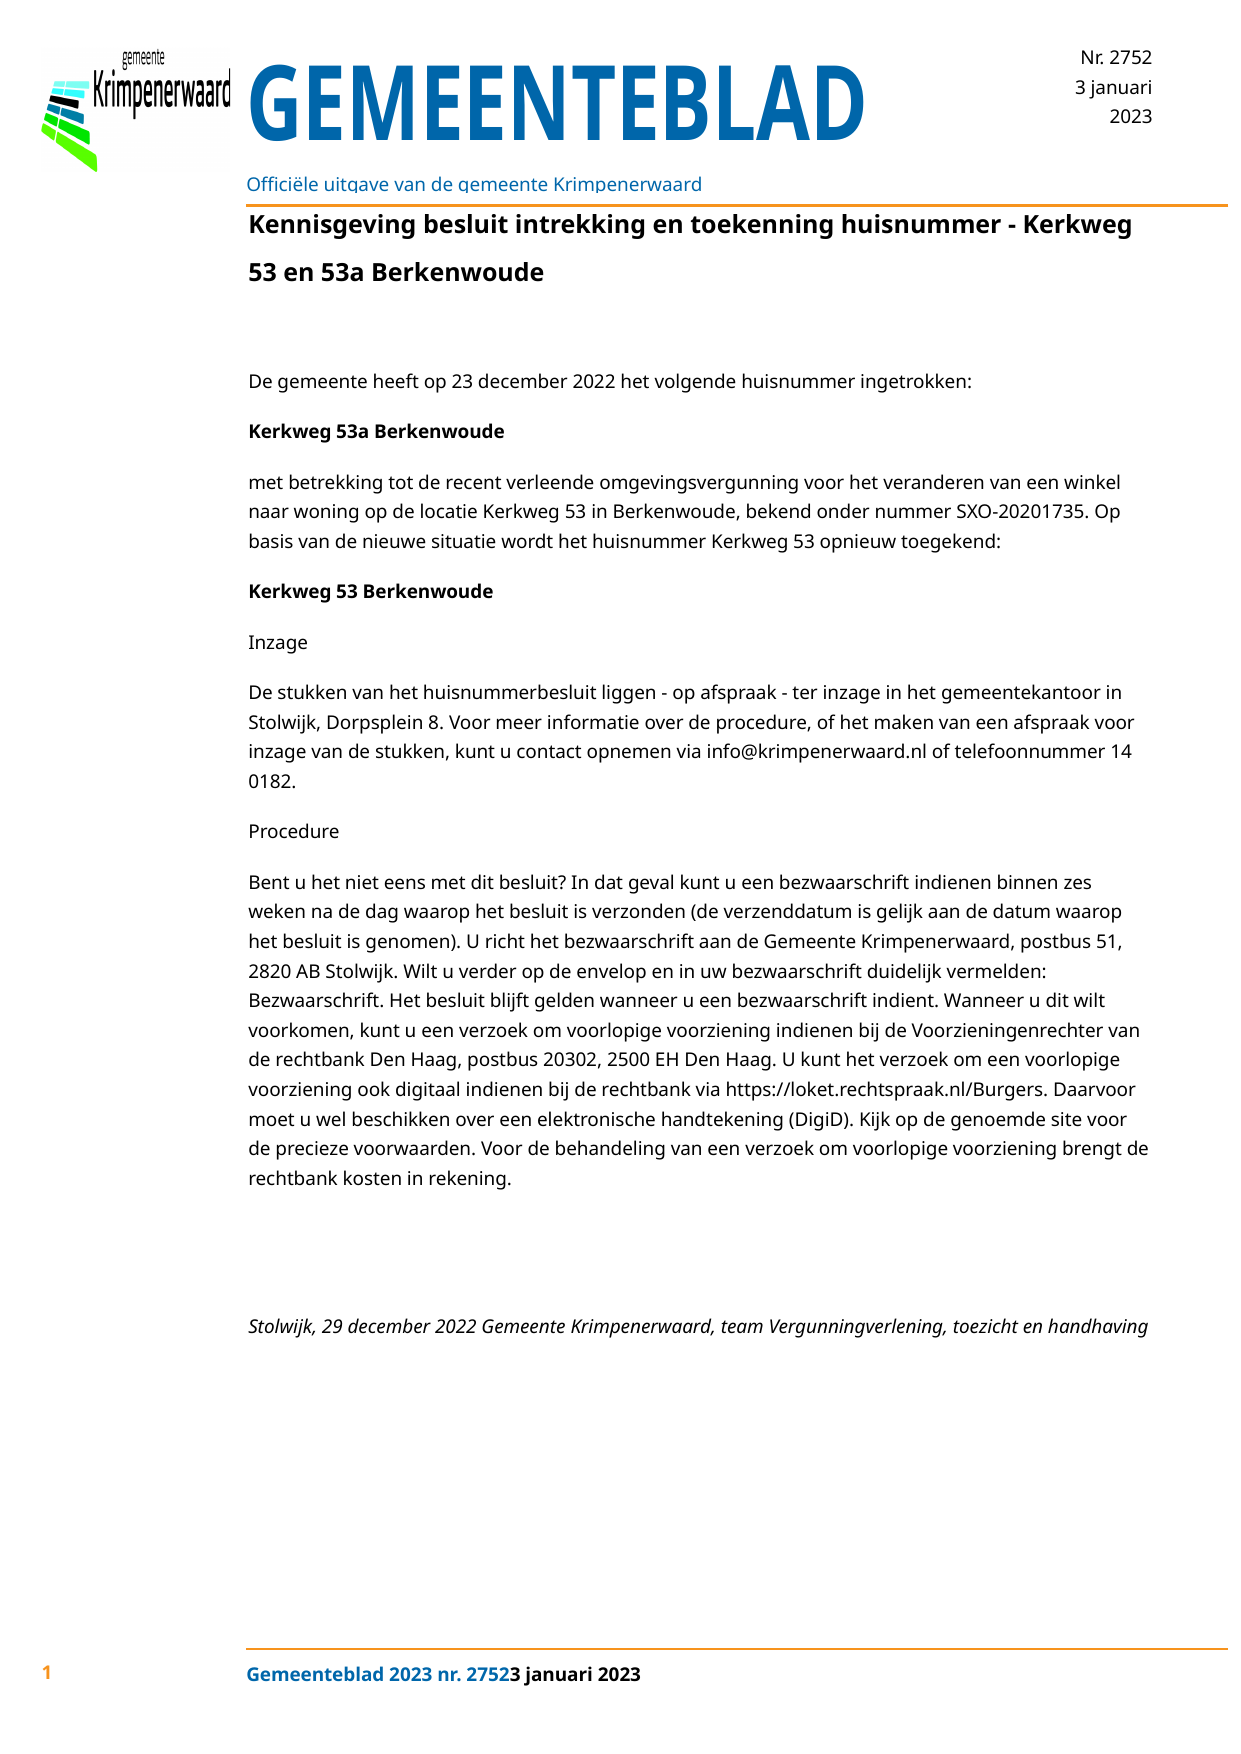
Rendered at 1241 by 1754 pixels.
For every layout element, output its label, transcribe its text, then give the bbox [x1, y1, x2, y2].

text Procedure [248, 819, 1152, 844]
text De stukken van het huisnummerbesluit liggen - op afspraak - ter inzage in het gemeentekantoor in Stolwijk, Dorpsplein 8. Voor meer informatie over de procedure, of het maken van een afspraak voor inzage van de stukken, kunt u contact opnemen via info@krimpenerwaard.nl of telefoonnummer 14 0182. [248, 679, 1152, 794]
picture [41, 47, 231, 172]
text Stolwijk, 29 december 2022 Gemeente Krimpenerwaard, team Vergunningverlening, toezicht en handhaving [248, 1314, 1152, 1339]
text De gemeente heeft op 23 december 2022 het volgende huisnummer ingetrokken: [248, 368, 1152, 394]
text met betrekking tot de recent verleende omgevingsvergunning voor het veranderen van een winkel naar woning op de locatie Kerkweg 53 in Berkenwoude, bekend onder nummer SXO-20201735. Op basis van de nieuwe situatie wordt het huisnummer Kerkweg 53 opnieuw toegekend: [248, 469, 1152, 554]
text Kerkweg 53 Berkenwoude [248, 579, 1152, 604]
text Bent u het niet eens met dit besluit? In dat geval kunt u een bezwaarschrift indienen binnen zes weken na de dag waarop het besluit is verzonden (de verzenddatum is gelijk aan de datum waarop het besluit is genomen). U richt het bezwaarschrift aan de Gemeente Krimpenerwaard, postbus 51, 2820 AB Stolwijk. Wilt u verder op de envelop en in uw bezwaarschrift duidelijk vermelden: Bezwaarschrift. Het besluit blijft gelden wanneer u een bezwaarschrift indient. Wanneer u dit wilt voorkomen, kunt u een verzoek om voorlopige voorziening indienen bij de Voorzieningenrechter van de rechtbank Den Haag, postbus 20302, 2500 EH Den Haag. U kunt het verzoek om een voorlopige voorziening ook digitaal indienen bij de rechtbank via https://loket.rechtspraak.nl/Burgers. Daarvoor moet u wel beschikken over een elektronische handtekening (DigiD). Kijk op de genoemde site voor de precieze voorwaarden. Voor de behandeling van een verzoek om voorlopige voorziening brengt de rechtbank kosten in rekening. [248, 869, 1152, 1191]
text Kerkweg 53a Berkenwoude [248, 419, 1152, 444]
text Inzage [248, 629, 1152, 655]
text Kennisgeving besluit intrekking en toekenning huisnummer - Kerkweg 53 en 53a Berkenwoude [248, 207, 1152, 288]
